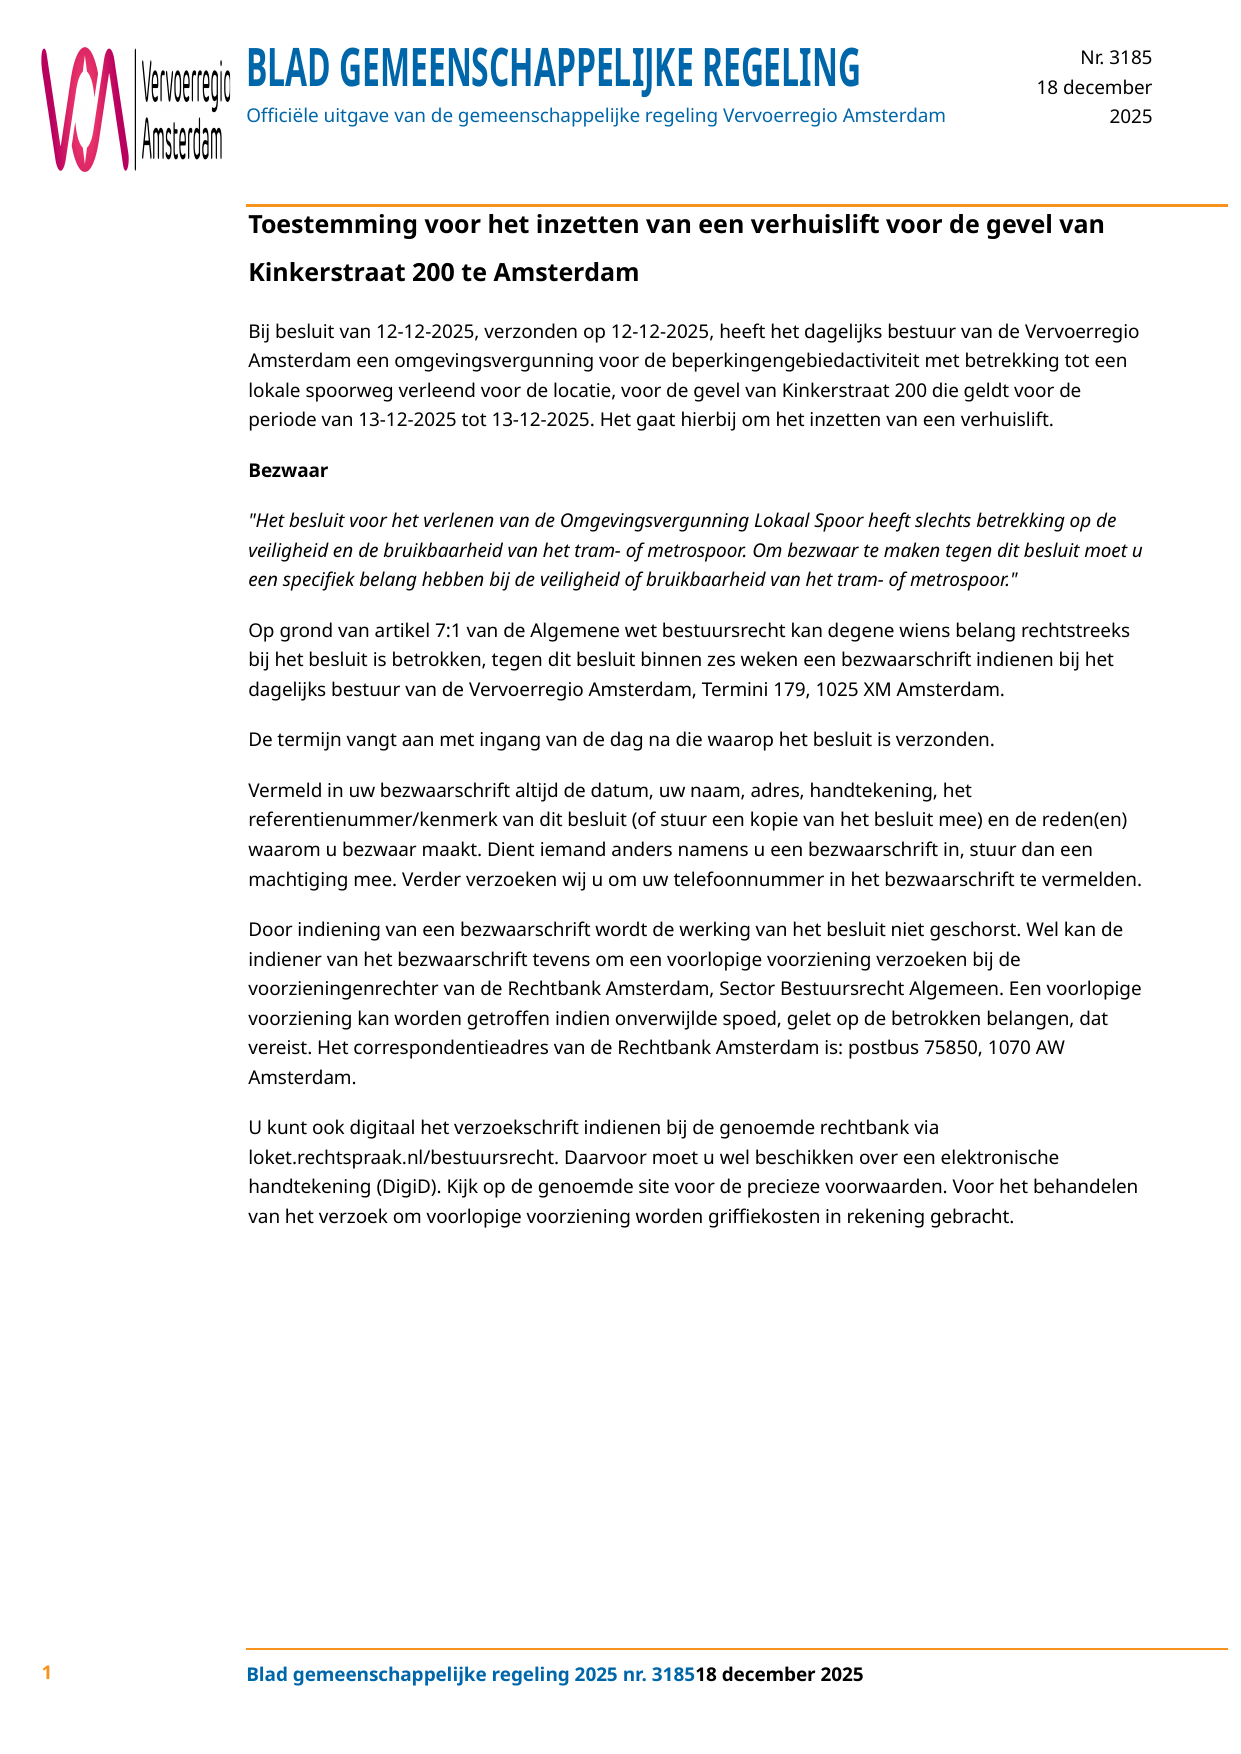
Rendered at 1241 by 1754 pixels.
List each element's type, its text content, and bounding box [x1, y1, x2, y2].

text U kunt ook digitaal het verzoekschrift indienen bij de genoemde rechtbank via loket.rechtspraak.nl/bestuursrecht. Daarvoor moet u wel beschikken over een elektronische handtekening (DigiD). Kijk op de genoemde site voor de precieze voorwaarden. Voor het behandelen van het verzoek om voorlopige voorziening worden griffiekosten in rekening gebracht. [248, 1114, 1152, 1229]
picture [41, 47, 231, 172]
text Door indiening van een bezwaarschrift wordt de werking van het besluit niet geschorst. Wel kan de indiener van het bezwaarschrift tevens om een voorlopige voorziening verzoeken bij de voorzieningenrechter van de Rechtbank Amsterdam, Sector Bestuursrecht Algemeen. Een voorlopige voorziening kan worden getroffen indien onverwijlde spoed, gelet op de betrokken belangen, dat vereist. Het correspondentieadres van de Rechtbank Amsterdam is: postbus 75850, 1070 AW Amsterdam. [248, 916, 1152, 1090]
text "Het besluit voor het verlenen van de Omgevingsvergunning Lokaal Spoor heeft slechts betrekking op de veiligheid en de bruikbaarheid van het tram- of metrospoor. Om bezwaar te maken tegen dit besluit moet u een specifiek belang hebben bij de veiligheid of bruikbaarheid van het tram- of metrospoor." [248, 507, 1152, 592]
text Vermeld in uw bezwaarschrift altijd de datum, uw naam, adres, handtekening, het referentienummer/kenmerk van dit besluit (of stuur een kopie van het besluit mee) en de reden(en) waarom u bezwaar maakt. Dient iemand anders namens u een bezwaarschrift in, stuur dan een machtiging mee. Verder verzoeken wij u om uw telefoonnummer in het bezwaarschrift te vermelden. [248, 777, 1152, 892]
text Toestemming voor het inzetten van een verhuislift voor de gevel van Kinkerstraat 200 te Amsterdam [248, 207, 1152, 288]
text Bij besluit van 12-12-2025, verzonden op 12-12-2025, heeft het dagelijks bestuur van de Vervoerregio Amsterdam een omgevingsvergunning voor de beperkingengebiedactiviteit met betrekking tot een lokale spoorweg verleend voor de locatie, voor de gevel van Kinkerstraat 200 die geldt voor de periode van 13-12-2025 tot 13-12-2025. Het gaat hierbij om het inzetten van een verhuislift. [248, 318, 1152, 432]
text Bezwaar [248, 457, 1152, 483]
text Op grond van artikel 7:1 van de Algemene wet bestuursrecht kan degene wiens belang rechtstreeks bij het besluit is betrokken, tegen dit besluit binnen zes weken een bezwaarschrift indienen bij het dagelijks bestuur van de Vervoerregio Amsterdam, Termini 179, 1025 XM Amsterdam. [248, 617, 1152, 702]
text De termijn vangt aan met ingang van de dag na die waarop het besluit is verzonden. [248, 727, 1152, 752]
